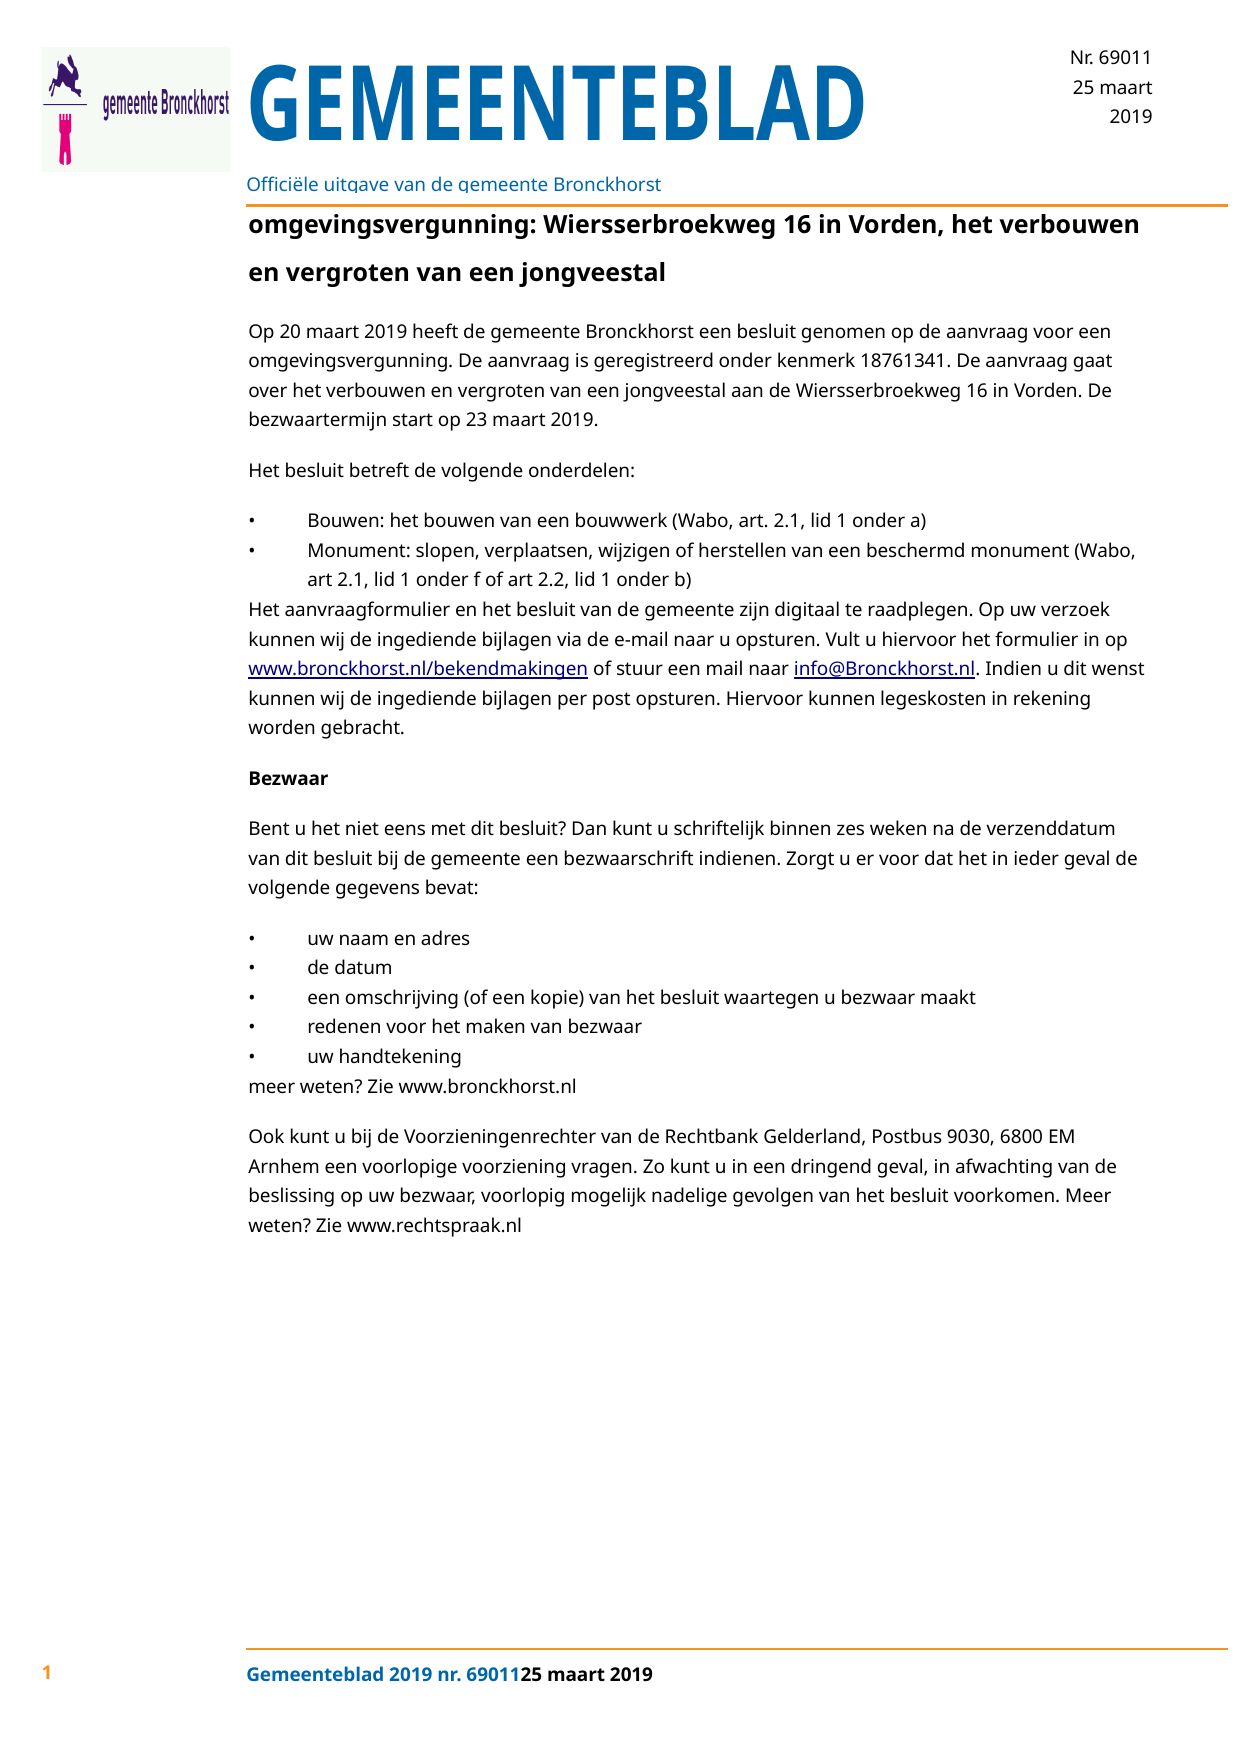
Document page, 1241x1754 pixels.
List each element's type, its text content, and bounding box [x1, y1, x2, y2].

list een omschrijving (of een kopie) van het besluit waartegen u bezwaar maakt [248, 984, 1152, 1010]
list de datum [248, 954, 1152, 980]
text Bezwaar [248, 765, 1152, 791]
list Monument: slopen, verplaatsen, wijzigen of herstellen van een beschermd monument (Wabo, art 2.1, lid 1 onder f of art 2.2, lid 1 onder b) [248, 537, 1152, 592]
list uw naam en adres [248, 925, 1152, 951]
picture [41, 47, 231, 172]
text meer weten? Zie www.bronckhorst.nl [248, 1073, 1152, 1099]
text Op 20 maart 2019 heeft de gemeente Bronckhorst een besluit genomen op de aanvraag voor een omgevingsvergunning. De aanvraag is geregistreerd onder kenmerk 18761341. De aanvraag gaat over het verbouwen en vergroten van een jongveestal aan de Wiersserbroekweg 16 in Vorden. De bezwaartermijn start op 23 maart 2019. [248, 318, 1152, 432]
text Het besluit betreft de volgende onderdelen: [248, 457, 1152, 483]
text omgevingsvergunning: Wiersserbroekweg 16 in Vorden, het verbouwen en vergroten van een jongveestal [248, 207, 1152, 288]
list Bouwen: het bouwen van een bouwwerk (Wabo, art. 2.1, lid 1 onder a) [248, 507, 1152, 533]
text Ook kunt u bij de Voorzieningenrechter van de Rechtbank Gelderland, Postbus 9030, 6800 EM Arnhem een voorlopige voorziening vragen. Zo kunt u in een dringend geval, in afwachting van de beslissing op uw bezwaar, voorlopig mogelijk nadelige gevolgen van het besluit voorkomen. Meer weten? Zie www.rechtspraak.nl [248, 1123, 1152, 1238]
list uw handtekening [248, 1043, 1152, 1069]
list redenen voor het maken van bezwaar [248, 1014, 1152, 1039]
text Het aanvraagformulier en het besluit van de gemeente zijn digitaal te raadplegen. Op uw verzoek kunnen wij de ingediende bijlagen via de e-mail naar u opsturen. Vult u hiervoor het formulier in op www.bronckhorst.nl/bekendmakingen of stuur een mail naar info@Bronckhorst.nl. Indien u dit wenst kunnen wij de ingediende bijlagen per post opsturen. Hiervoor kunnen legeskosten in rekening worden gebracht. [248, 596, 1152, 740]
text Bent u het niet eens met dit besluit? Dan kunt u schriftelijk binnen zes weken na de verzenddatum van dit besluit bij de gemeente een bezwaarschrift indienen. Zorgt u er voor dat het in ieder geval de volgende gegevens bevat: [248, 815, 1152, 900]
